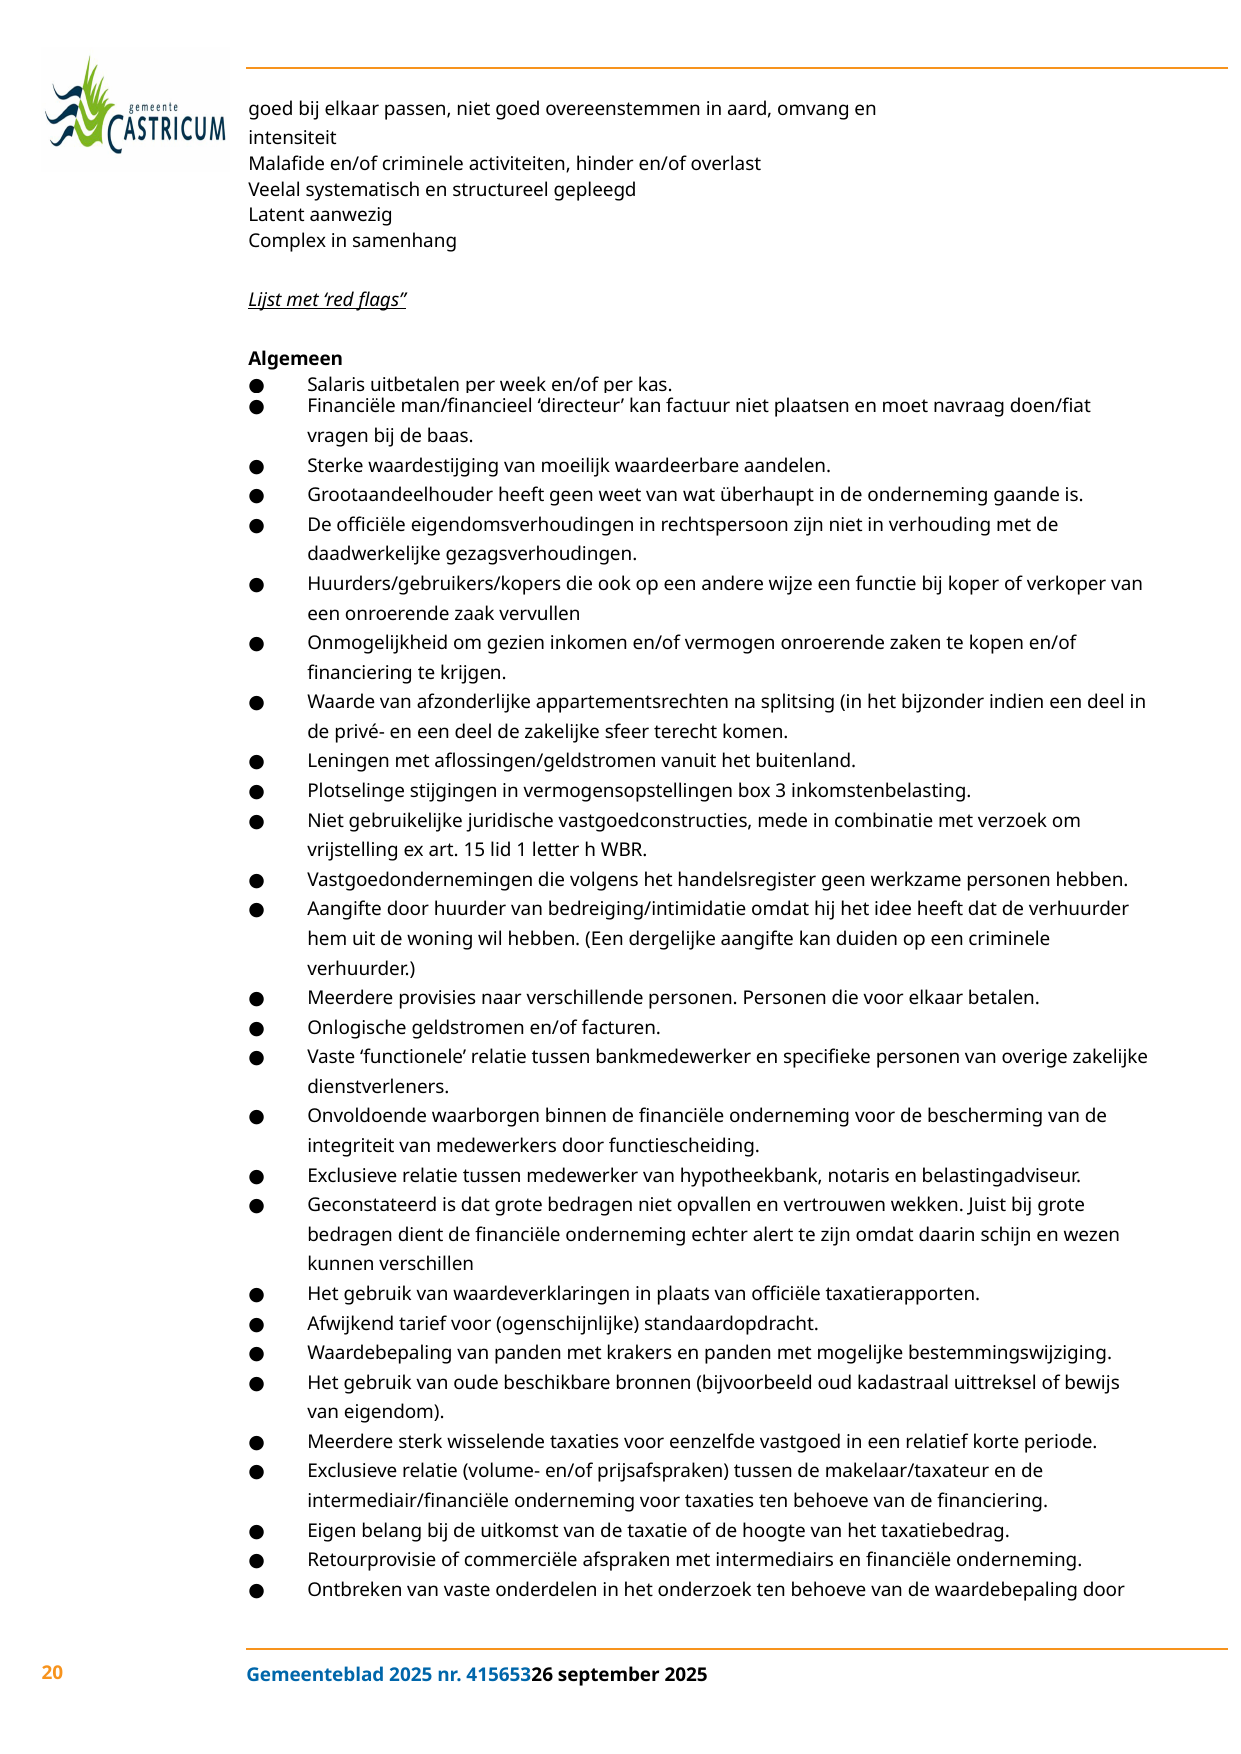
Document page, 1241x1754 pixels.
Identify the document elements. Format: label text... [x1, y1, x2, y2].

table_header Algemeen [248, 345, 1152, 371]
table_cell [940, 202, 1152, 227]
table_cell Salaris uitbetalen per week en/of per kas. Financiële man/financieel ‘directeur’ kan factuur niet plaatsen en moet navraag doen/fiat vragen bij de baas. Sterke waardestijging van moeilijk waardeerbare aandelen. Grootaandeelhouder heeft geen weet van wat überhaupt in de onderneming gaande is. De officiële eigendomsverhoudingen in rechtspersoon zijn niet in verhouding met de daadwerkelijke gezagsverhoudingen. Huurders/gebruikers/kopers die ook op een andere wijze een functie bij koper of verkoper van een onroerende zaak vervullen Onmogelijkheid om gezien inkomen en/of vermogen onroerende zaken te kopen en/of financiering te krijgen. Waarde van afzonderlijke appartementsrechten na splitsing (in het bijzonder indien een deel in de privé- en een deel de zakelijke sfeer terecht komen. Leningen met aflossingen/geldstromen vanuit het buitenland. Plotselinge stijgingen in vermogensopstellingen box 3 inkomstenbelasting. Niet gebruikelijke juridische vastgoedconstructies, mede in combinatie met verzoek om vrijstelling ex art. 15 lid 1 letter h WBR. Vastgoedondernemingen die volgens het handelsregister geen werkzame personen hebben. Aangifte door huurder van bedreiging/intimidatie omdat hij het idee heeft dat de verhuurder hem uit de woning wil hebben. (Een dergelijke aangifte kan duiden op een criminele verhuurder.) Meerdere provisies naar verschillende personen. Personen die voor elkaar betalen. Onlogische geldstromen en/of facturen. Vaste ‘functionele’ relatie tussen bankmedewerker en specifieke personen van overige zakelijke dienstverleners. Onvoldoende waarborgen binnen de financiële onderneming voor de bescherming van de integriteit van medewerkers door functiescheiding. Exclusieve relatie tussen medewerker van hypotheekbank, notaris en belastingadviseur. Geconstateerd is dat grote bedragen niet opvallen en vertrouwen wekken. Juist bij grote bedragen dient de financiële onderneming echter alert te zijn omdat daarin schijn en wezen kunnen verschillen Het gebruik van waardeverklaringen in plaats van officiële taxatierapporten. Afwijkend tarief voor (ogenschijnlijke) standaardopdracht. Waardebepaling van panden met krakers en panden met mogelijke bestemmingswijziging. Het gebruik van oude beschikbare bronnen (bijvoorbeeld oud kadastraal uittreksel of bewijs van eigendom). Meerdere sterk wisselende taxaties voor eenzelfde vastgoed in een relatief korte periode. Exclusieve relatie (volume- en/of prijsafspraken) tussen de makelaar/taxateur en de intermediair/financiële onderneming voor taxaties ten behoeve van de financiering. Eigen belang bij de uitkomst van de taxatie of de hoogte van het taxatiebedrag. Retourprovisie of commerciële afspraken met intermediairs en financiële onderneming. Ontbreken van vaste onderdelen in het onderzoek ten behoeve van de waardebepaling door [248, 371, 1152, 1602]
table_cell [940, 176, 1152, 202]
table_cell Latent aanwezig [248, 202, 939, 227]
table_cell [940, 95, 1152, 150]
table_cell Veelal systematisch en structureel gepleegd [248, 176, 939, 202]
table_cell Malafide en/of criminele activiteiten, hinder en/of overlast [248, 150, 939, 176]
picture [41, 47, 231, 172]
table_cell [940, 227, 1152, 253]
table_cell goed bij elkaar passen, niet goed overeenstemmen in aard, omvang en intensiteit [248, 95, 939, 150]
text Lijst met ‘red flags” [248, 286, 1152, 312]
table_cell Complex in samenhang [248, 227, 939, 253]
table_cell [940, 150, 1152, 176]
